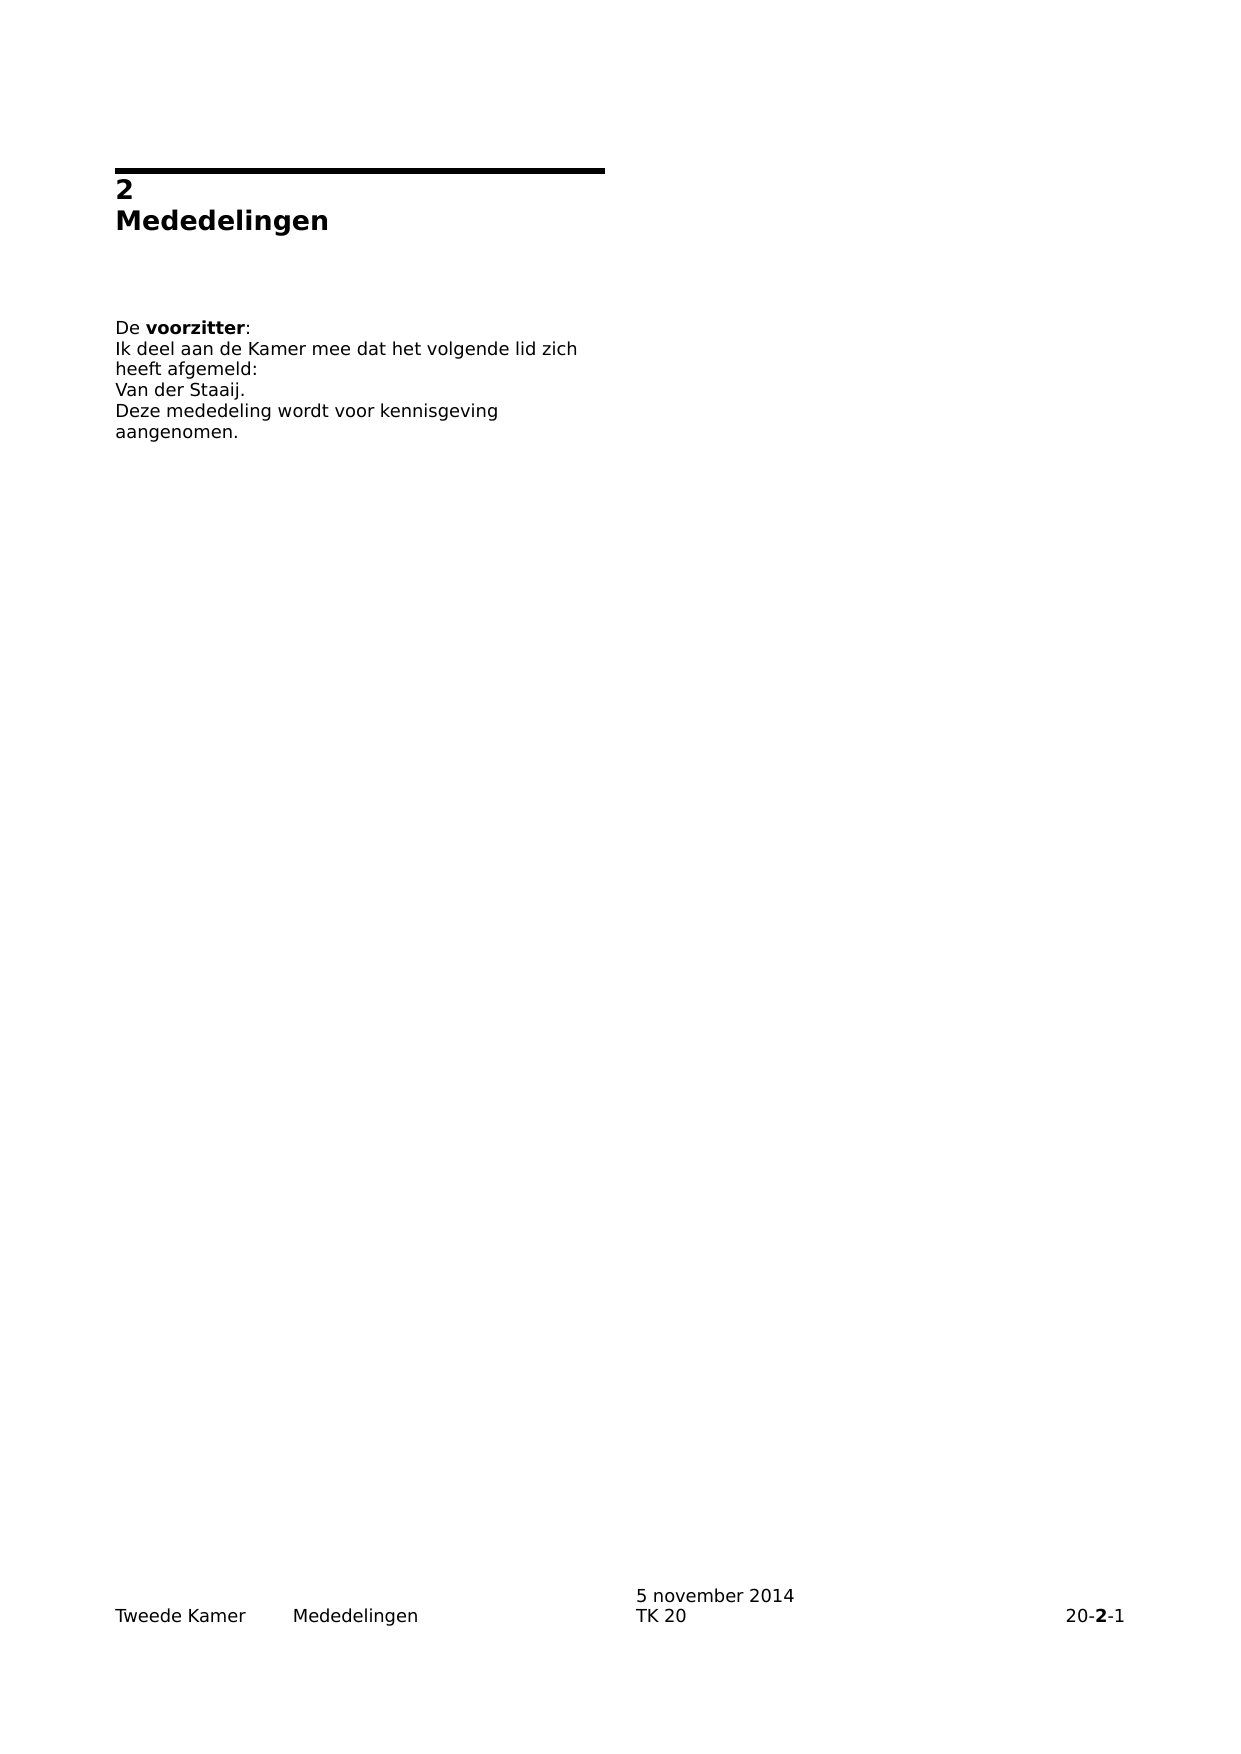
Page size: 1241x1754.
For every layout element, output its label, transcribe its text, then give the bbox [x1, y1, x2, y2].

title 2 Mededelingen [115, 174, 605, 237]
text Van der Staaij. [115, 380, 605, 401]
text De voorzitter: [115, 318, 605, 338]
text Ik deel aan de Kamer mee dat het volgende lid zich heeft afgemeld: [115, 338, 605, 380]
text Deze mededeling wordt voor kennisgeving aangenomen. [115, 401, 605, 442]
